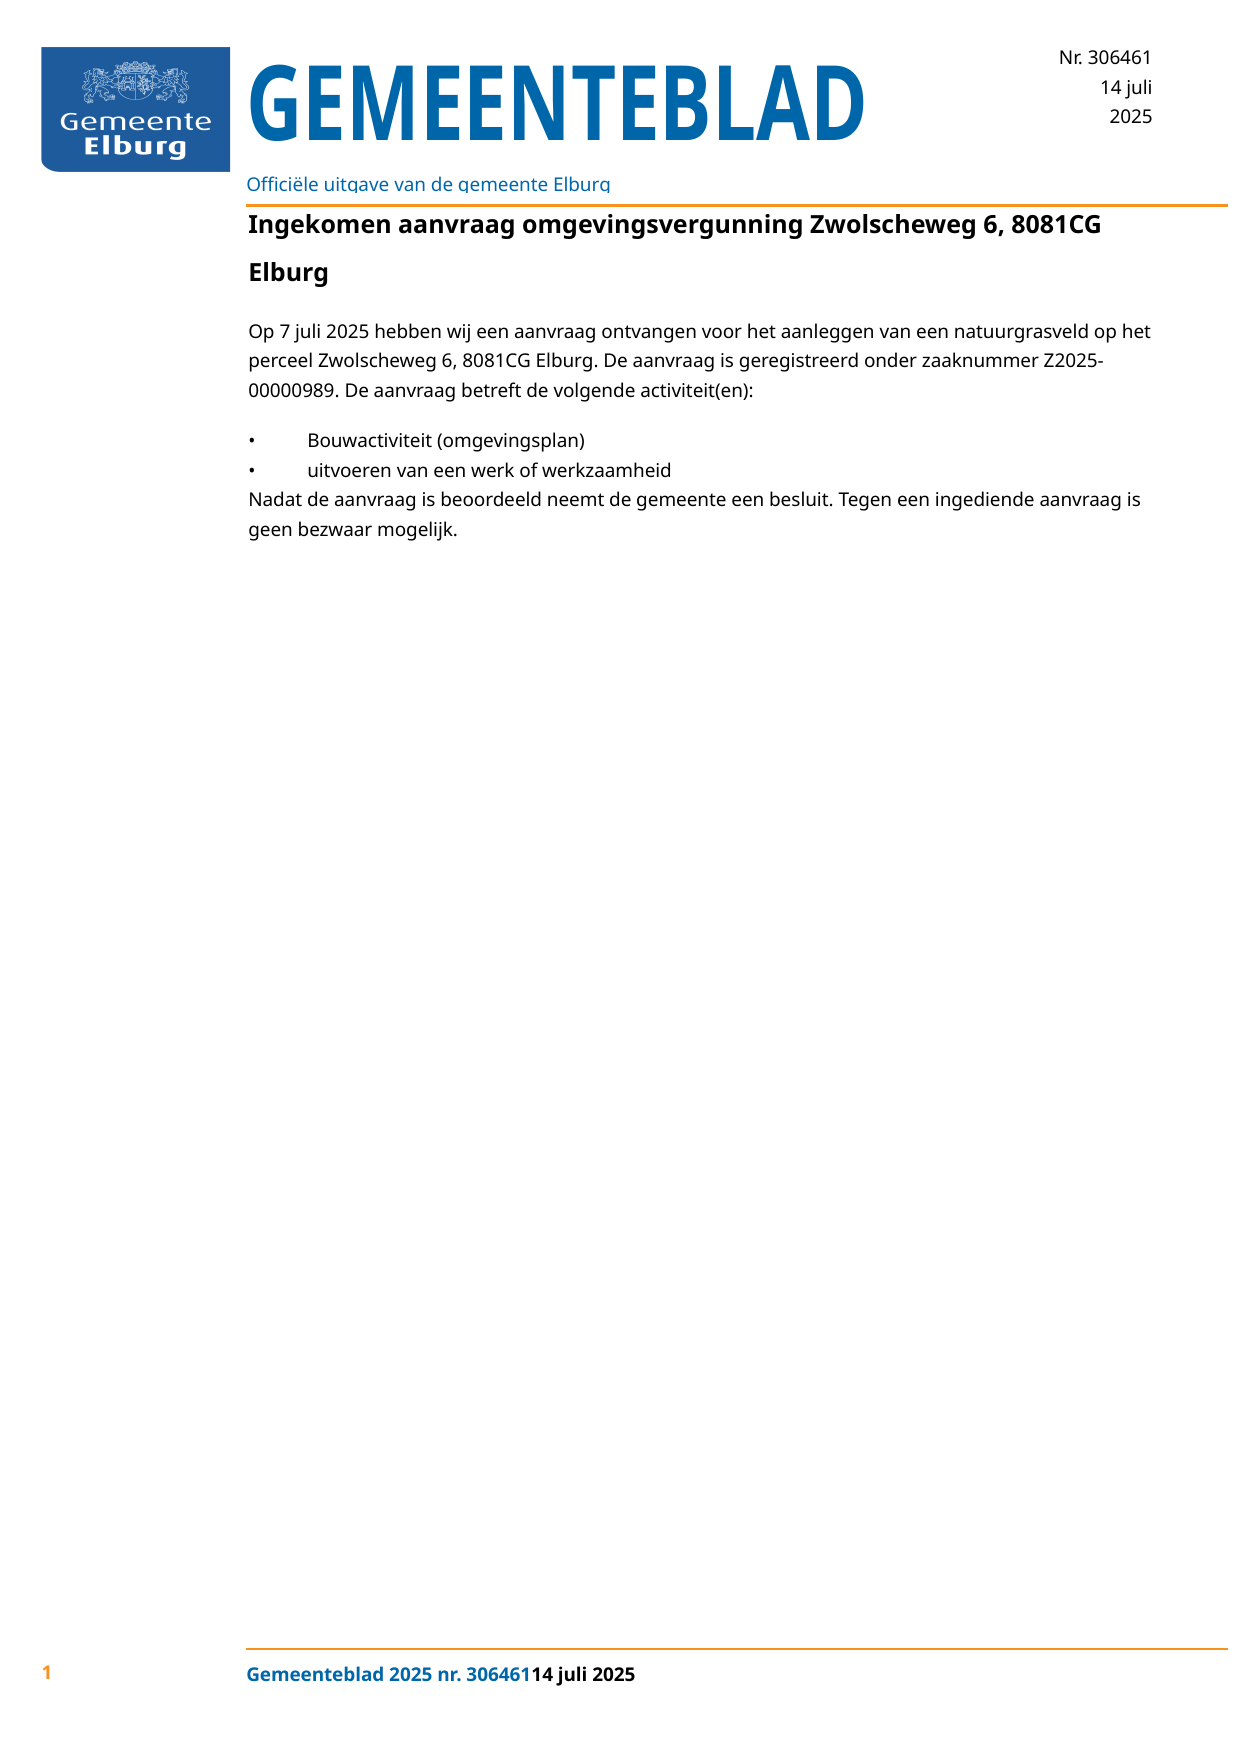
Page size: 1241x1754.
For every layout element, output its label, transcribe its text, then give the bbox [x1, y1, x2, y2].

list Bouwactiviteit (omgevingsplan) [248, 427, 1152, 453]
list uitvoeren van een werk of werkzaamheid [248, 457, 1152, 483]
text Op 7 juli 2025 hebben wij een aanvraag ontvangen voor het aanleggen van een natuurgrasveld op het perceel Zwolscheweg 6, 8081CG Elburg. De aanvraag is geregistreerd onder zaaknummer Z2025-00000989. De aanvraag betreft de volgende activiteit(en): [248, 318, 1152, 403]
picture [41, 47, 231, 172]
text Nadat de aanvraag is beoordeeld neemt de gemeente een besluit. Tegen een ingediende aanvraag is geen bezwaar mogelijk. [248, 487, 1152, 542]
text Ingekomen aanvraag omgevingsvergunning Zwolscheweg 6, 8081CG Elburg [248, 207, 1152, 288]
